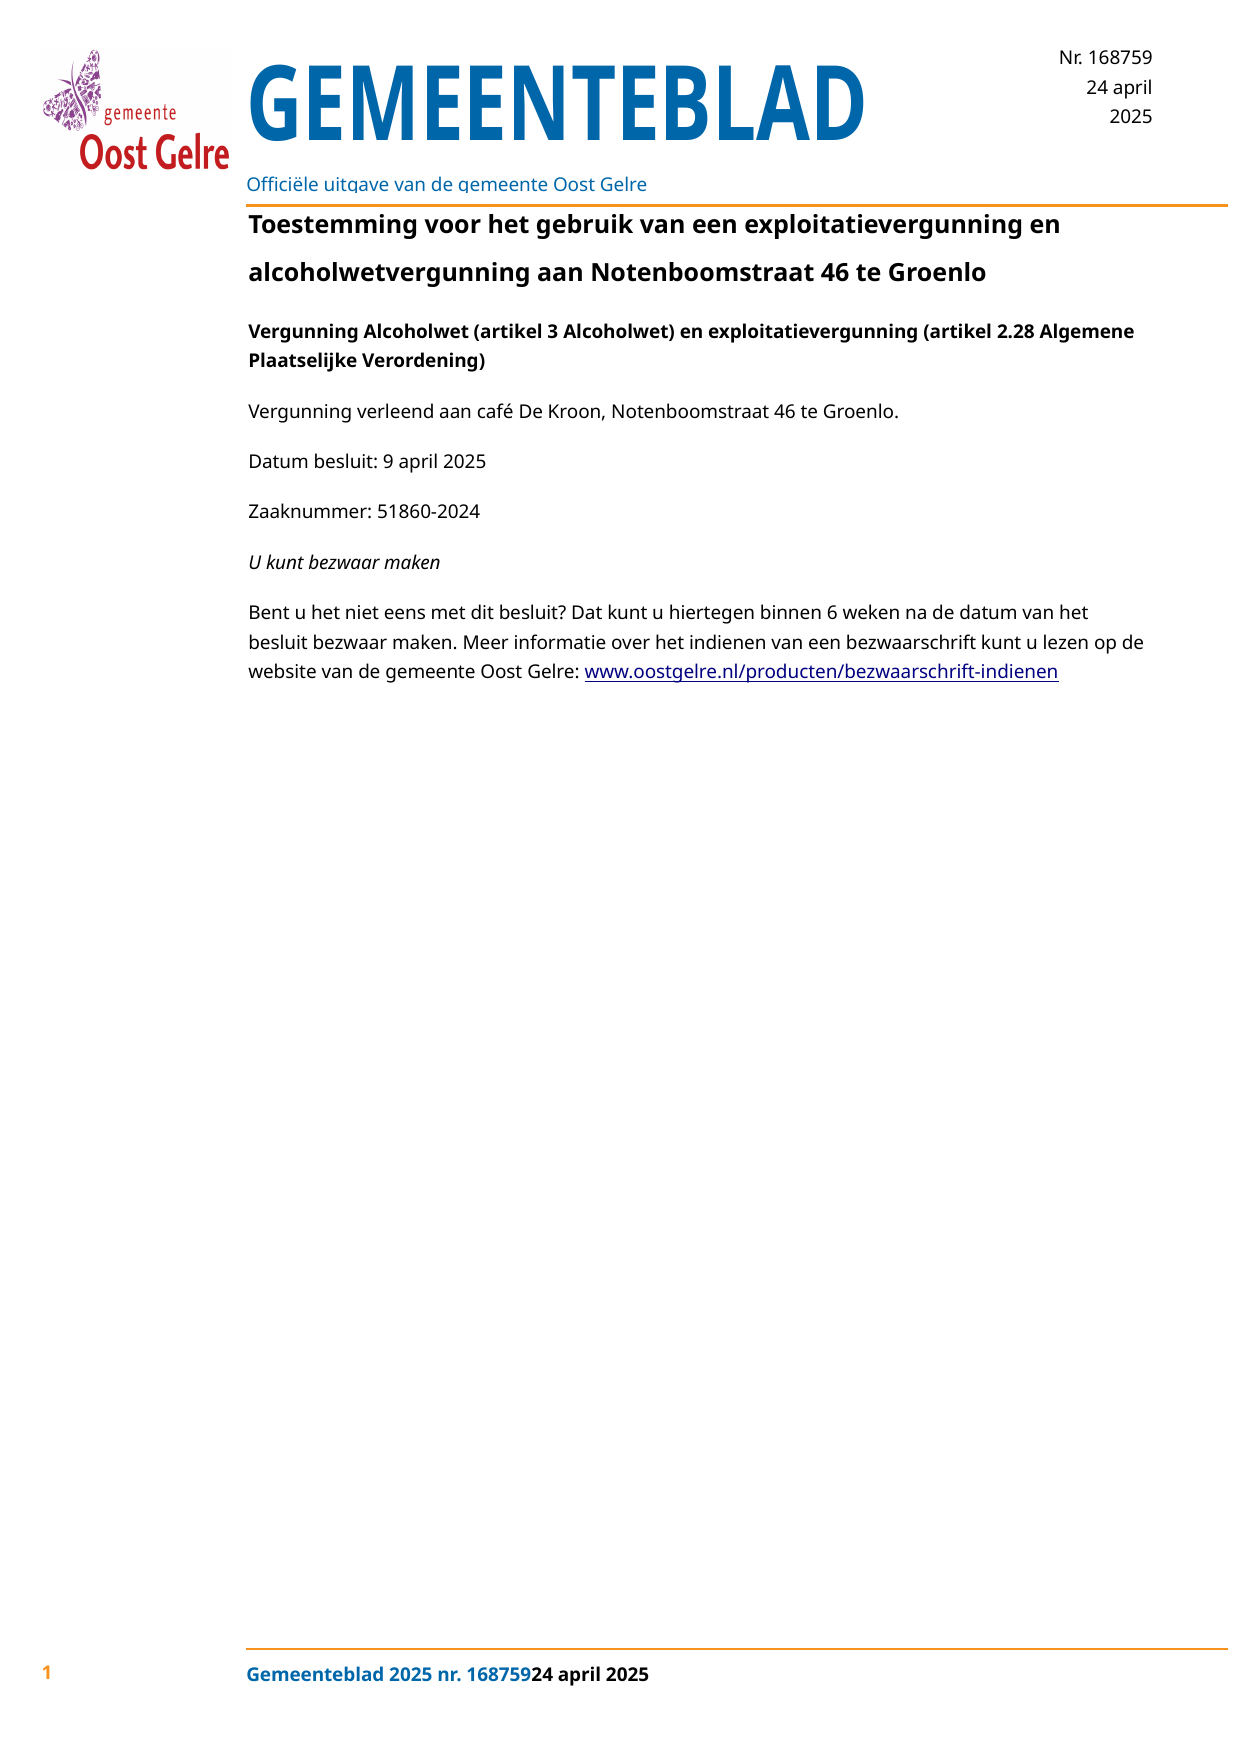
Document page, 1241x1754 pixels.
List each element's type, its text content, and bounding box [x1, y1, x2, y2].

picture [41, 47, 231, 172]
text Bent u het niet eens met dit besluit? Dat kunt u hiertegen binnen 6 weken na de datum van het besluit bezwaar maken. Meer informatie over het indienen van een bezwaarschrift kunt u lezen op de website van de gemeente Oost Gelre: www.oostgelre.nl/producten/bezwaarschrift-indienen [248, 599, 1152, 684]
text Datum besluit: 9 april 2025 [248, 448, 1152, 474]
text Toestemming voor het gebruik van een exploitatievergunning en alcoholwetvergunning aan Notenboomstraat 46 te Groenlo [248, 207, 1152, 288]
text Vergunning Alcoholwet (artikel 3 Alcoholwet) en exploitatievergunning (artikel 2.28 Algemene Plaatselijke Verordening) [248, 318, 1152, 373]
text Zaaknummer: 51860-2024 [248, 499, 1152, 524]
text Vergunning verleend aan café De Kroon, Notenboomstraat 46 te Groenlo. [248, 398, 1152, 424]
text U kunt bezwaar maken [248, 549, 1152, 575]
